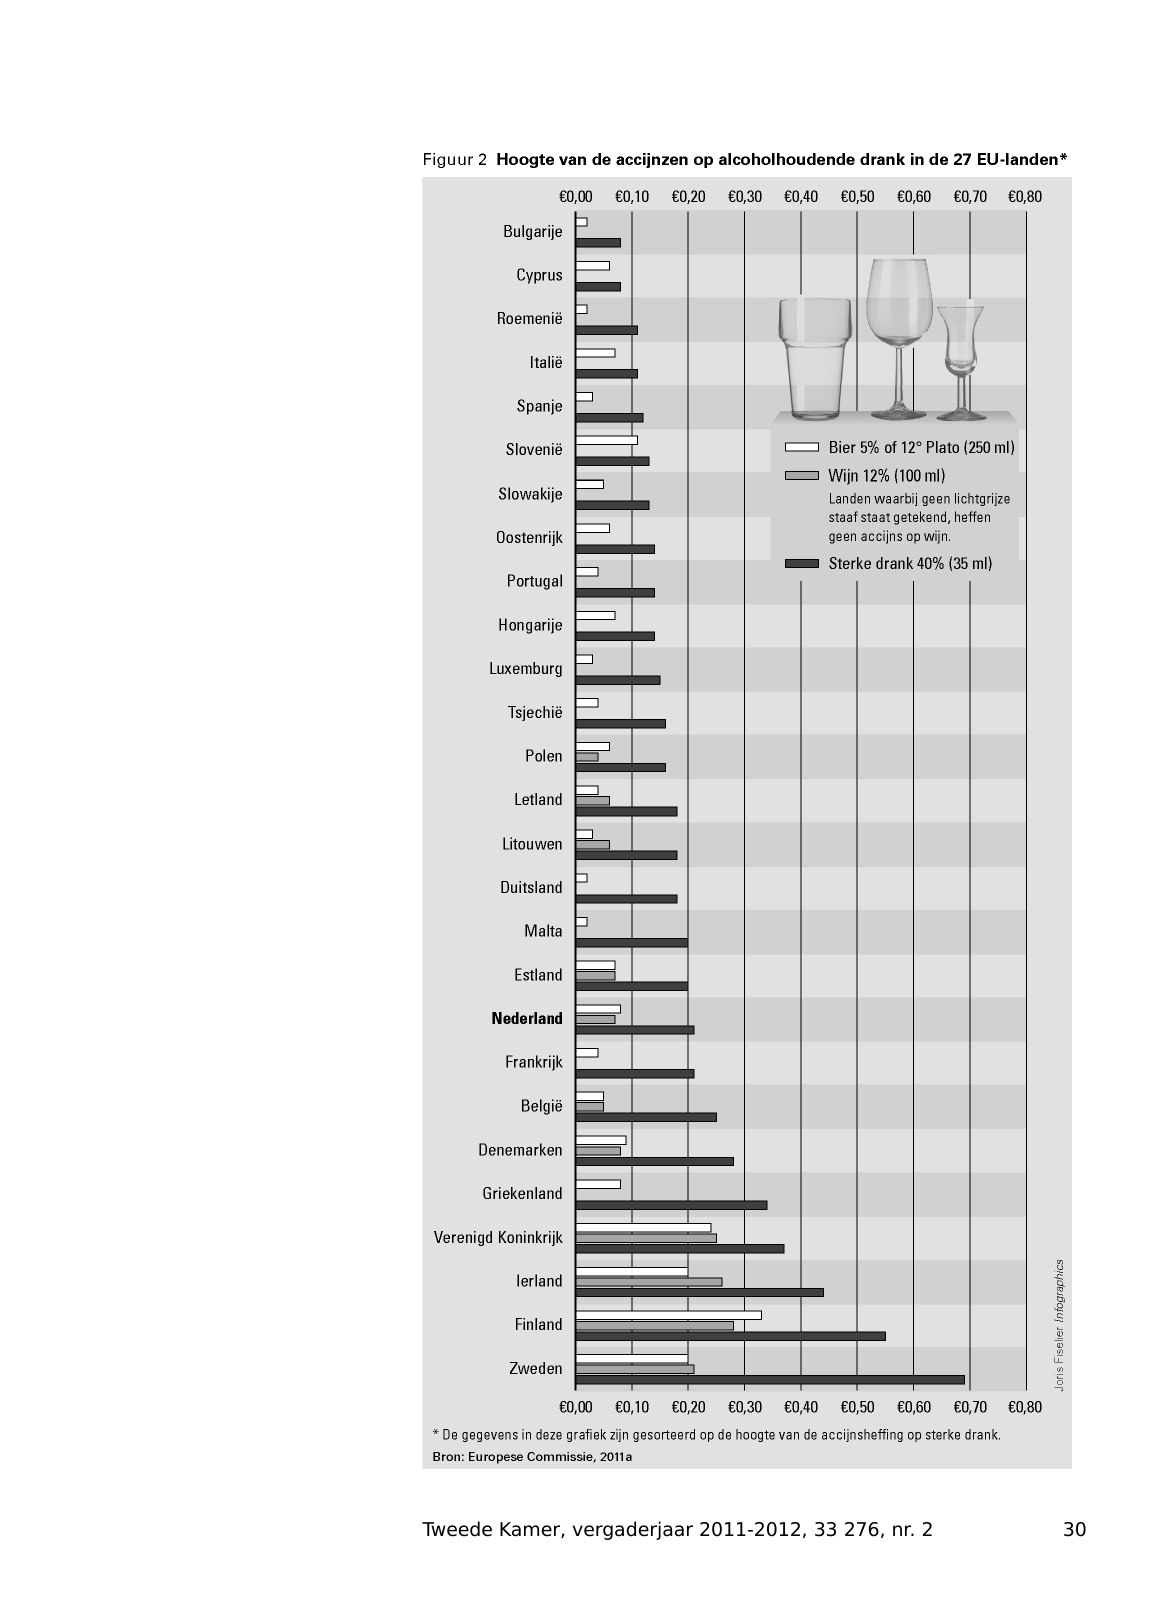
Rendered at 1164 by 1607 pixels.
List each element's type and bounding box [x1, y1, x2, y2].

picture [422, 152, 1072, 1469]
